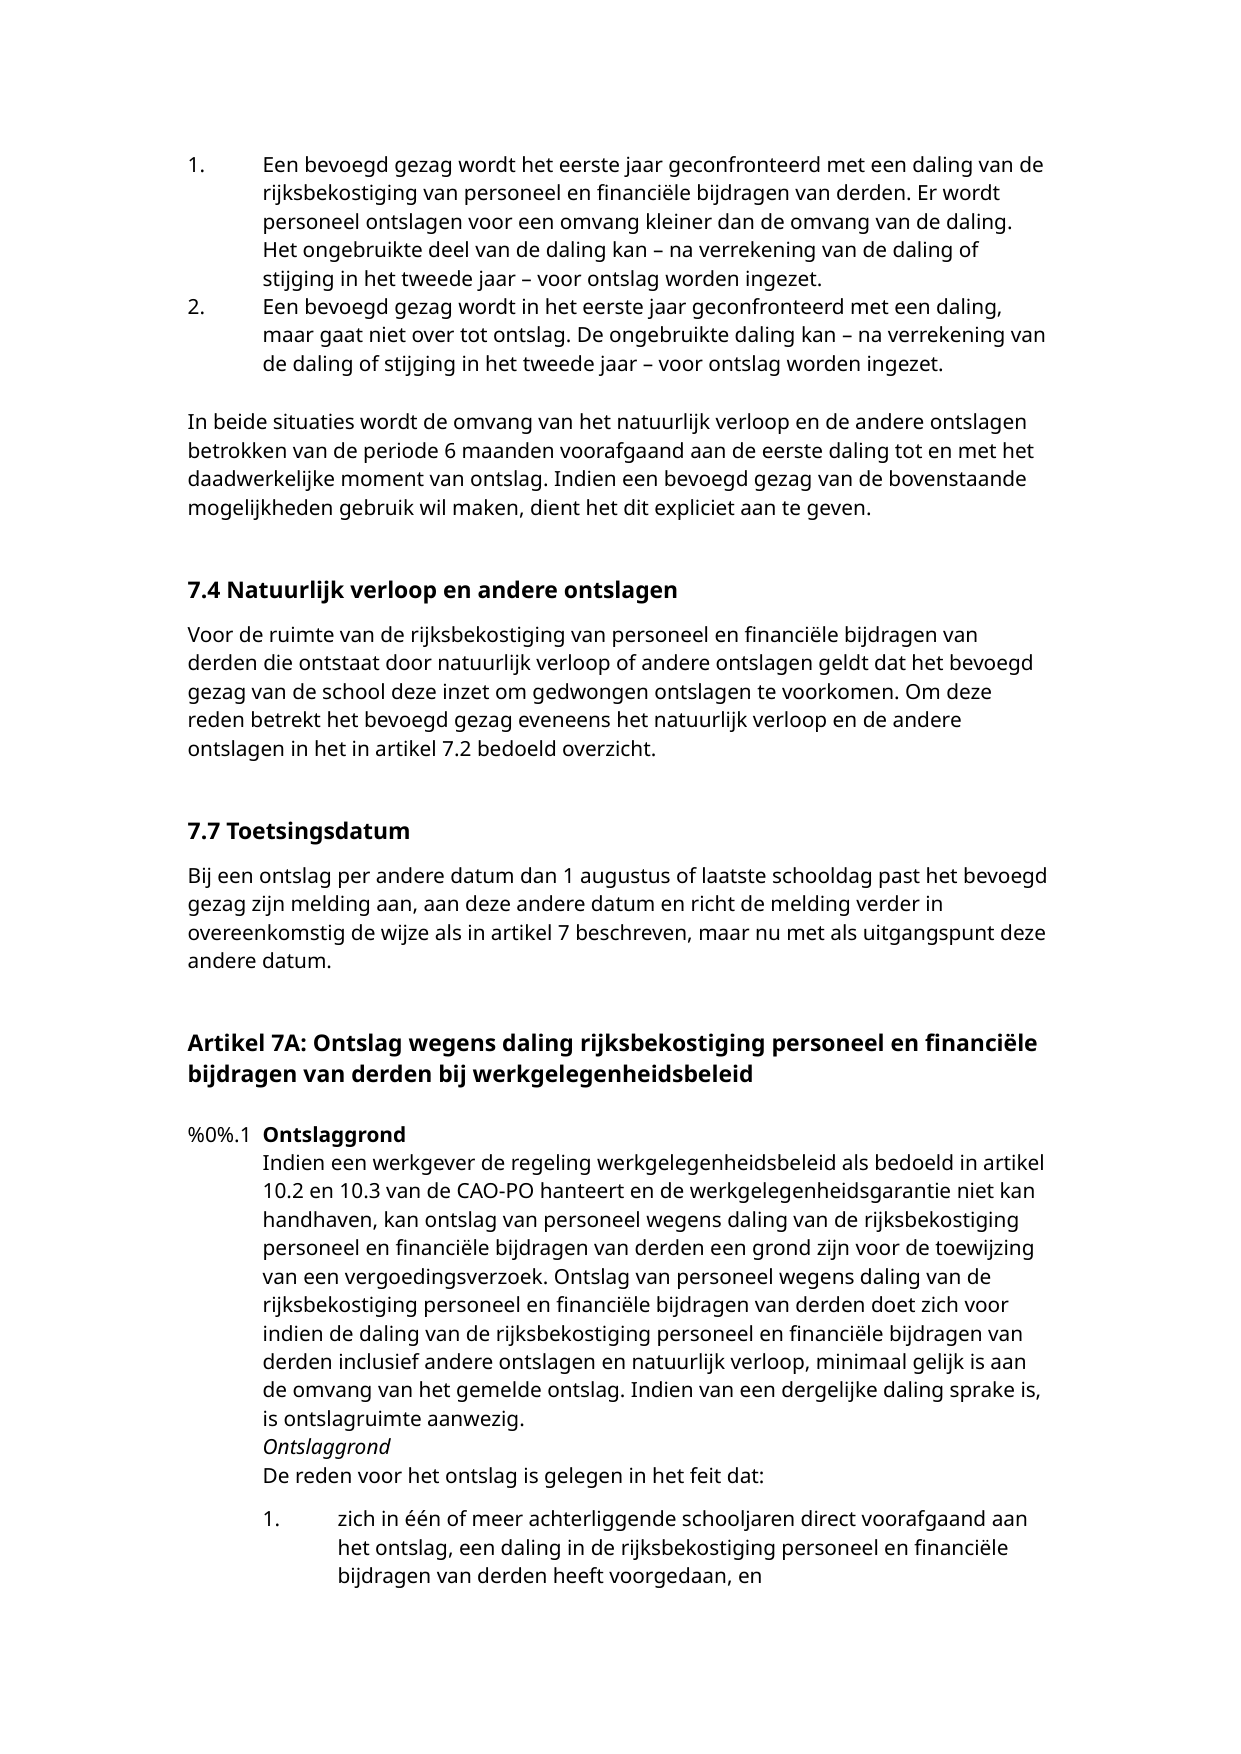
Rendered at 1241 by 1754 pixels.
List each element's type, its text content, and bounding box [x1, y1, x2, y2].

subtitle 7.7 Toetsingsdatum [187, 815, 1053, 846]
list De reden voor het ontslag is gelegen in het feit dat: [187, 1461, 1053, 1489]
text Bij een ontslag per andere datum dan 1 augustus of laatste schooldag past het bevoegd gezag zijn melding aan, aan deze andere datum en richt de melding verder in overeenkomstig de wijze als in artikel 7 beschreven, maar nu met als uitgangspunt deze andere datum. [187, 861, 1053, 975]
list zich in één of meer achterliggende schooljaren direct voorafgaand aan het ontslag, een daling in de rijksbekostiging personeel en financiële bijdragen van derden heeft voorgedaan, en [262, 1504, 1053, 1590]
text In beide situaties wordt de omvang van het natuurlijk verloop en de andere ontslagen betrokken van de periode 6 maanden voorafgaand aan de eerste daling tot en met het daadwerkelijke moment van ontslag. Indien een bevoegd gezag van de bovenstaande mogelijkheden gebruik wil maken, dient het dit expliciet aan te geven. [187, 407, 1053, 521]
list Een bevoegd gezag wordt het eerste jaar geconfronteerd met een daling van de rijksbekostiging van personeel en financiële bijdragen van derden. Er wordt personeel ontslagen voor een omvang kleiner dan de omvang van de daling. Het ongebruikte deel van de daling kan – na verrekening van de daling of stijging in het tweede jaar – voor ontslag worden ingezet. [187, 150, 1053, 292]
list Een bevoegd gezag wordt in het eerste jaar geconfronteerd met een daling, maar gaat niet over tot ontslag. De ongebruikte daling kan – na verrekening van de daling of stijging in het tweede jaar – voor ontslag worden ingezet. [187, 292, 1053, 377]
text Voor de ruimte van de rijksbekostiging van personeel en financiële bijdragen van derden die ontstaat door natuurlijk verloop of andere ontslagen geldt dat het bevoegd gezag van de school deze inzet om gedwongen ontslagen te voorkomen. Om deze reden betrekt het bevoegd gezag eveneens het natuurlijk verloop en de andere ontslagen in het in artikel 7.2 bedoeld overzicht. [187, 620, 1053, 762]
list Indien een werkgever de regeling werkgelegenheidsbeleid als bedoeld in artikel 10.2 en 10.3 van de CAO-PO hanteert en de werkgelegenheidsgarantie niet kan handhaven, kan ontslag van personeel wegens daling van de rijksbekostiging personeel en financiële bijdragen van derden een grond zijn voor de toewijzing van een vergoedingsverzoek. Ontslag van personeel wegens daling van de rijksbekostiging personeel en financiële bijdragen van derden doet zich voor indien de daling van de rijksbekostiging personeel en financiële bijdragen van derden inclusief andere ontslagen en natuurlijk verloop, minimaal gelijk is aan de omvang van het gemelde ontslag. Indien van een dergelijke daling sprake is, is ontslagruimte aanwezig. [187, 1148, 1053, 1432]
list Ontslaggrond [187, 1432, 1053, 1461]
subtitle 7.4 Natuurlijk verloop en andere ontslagen [187, 574, 1053, 605]
list Ontslaggrond [187, 1120, 1053, 1148]
subtitle Artikel 7A: Ontslag wegens daling rijksbekostiging personeel en financiële bijdragen van derden bij werkgelegenheidsbeleid [187, 1027, 1053, 1090]
